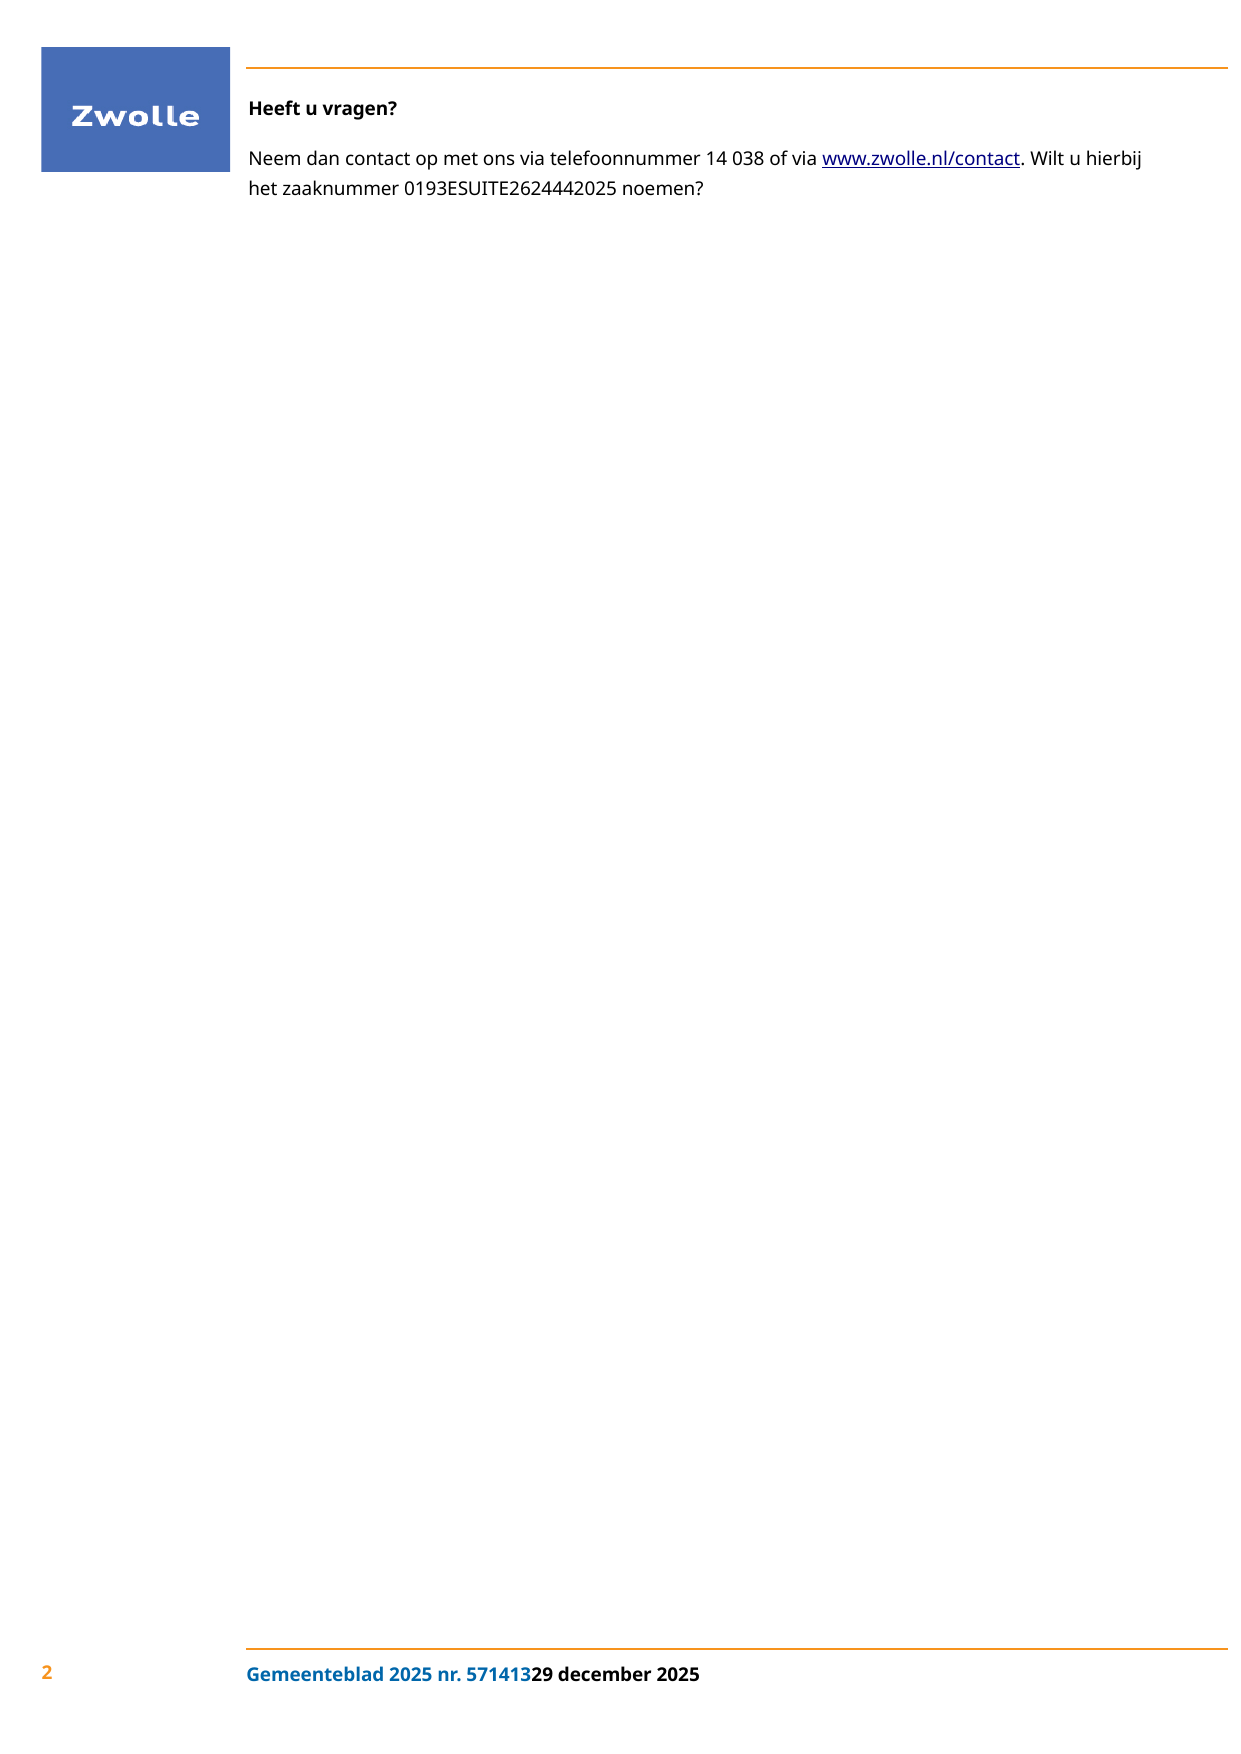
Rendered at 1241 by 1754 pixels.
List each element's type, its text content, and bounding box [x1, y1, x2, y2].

text Neem dan contact op met ons via telefoonnummer 14 038 of via www.zwolle.nl/contact. Wilt u hierbij het zaaknummer 0193ESUITE2624442025 noemen? [248, 145, 1152, 201]
picture [41, 47, 231, 172]
text Heeft u vragen? [248, 95, 1152, 121]
